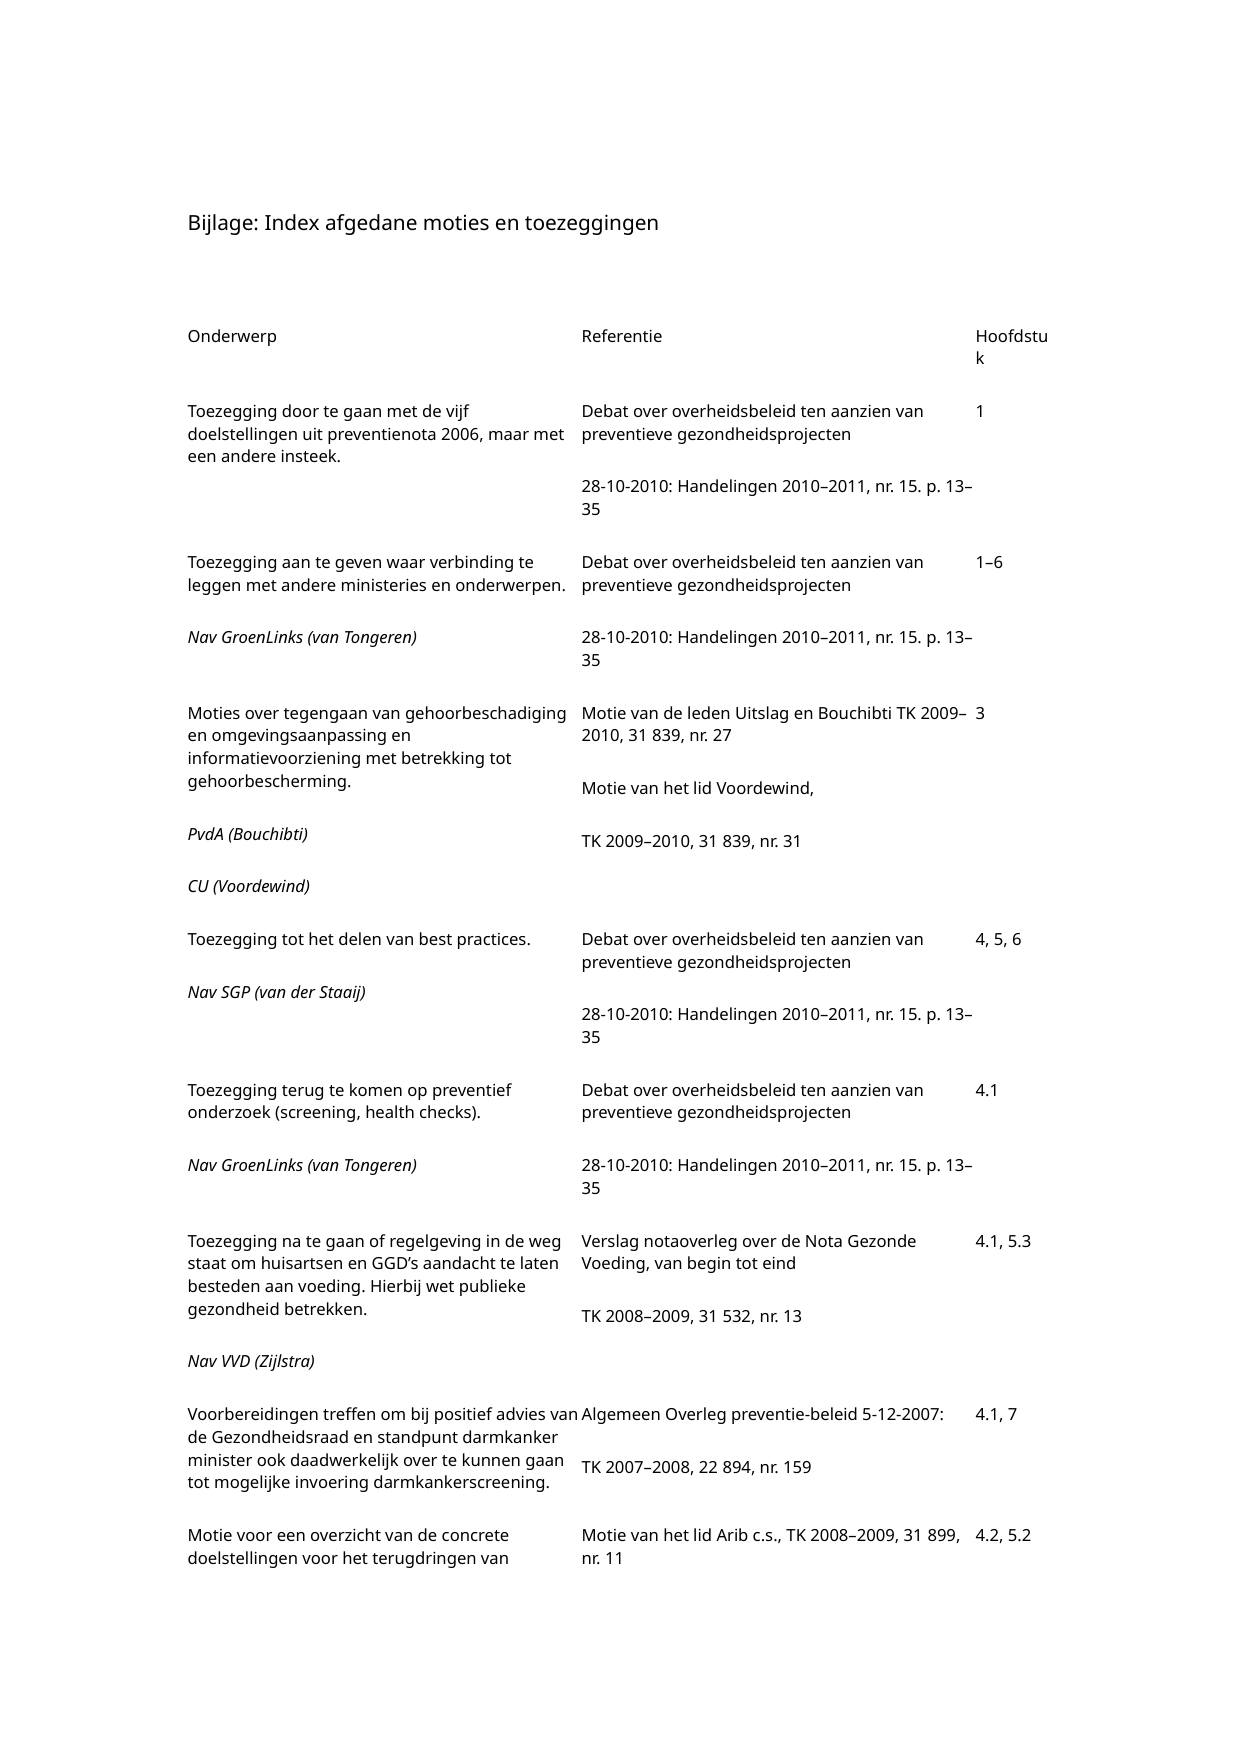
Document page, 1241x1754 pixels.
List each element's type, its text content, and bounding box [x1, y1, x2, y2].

subtitle Bijlage: Index afgedane moties en toezeggingen [187, 208, 1053, 236]
table_cell 4.1 [975, 1079, 1053, 1229]
table_cell Debat over overheidsbeleid ten aanzien van preventieve gezondheidsprojecten 28-10-2010: Handelingen 2010–2011, nr. 15. p. 13–35 [581, 928, 975, 1078]
table_cell 4, 5, 6 [975, 928, 1053, 1078]
table_cell Debat over overheidsbeleid ten aanzien van preventieve gezondheidsprojecten 28-10-2010: Handelingen 2010–2011, nr. 15. p. 13–35 [581, 400, 975, 551]
table_cell Motie van de leden Uitslag en Bouchibti TK 2009–2010, 31 839, nr. 27 Motie van het lid Voordewind, TK 2009–2010, 31 839, nr. 31 [581, 701, 975, 928]
table_cell 4.2, 5.2 [975, 1524, 1053, 1599]
table_cell Motie van het lid Arib c.s., TK 2008–2009, 31 899, nr. 11 [581, 1524, 975, 1599]
table_header Referentie [581, 324, 975, 400]
table_cell 1 [975, 400, 1053, 551]
table_cell Toezegging na te gaan of regelgeving in de weg staat om huisartsen en GGD’s aandacht te laten besteden aan voeding. Hierbij wet publieke gezondheid betrekken. Nav VVD (Zijlstra) [188, 1229, 581, 1403]
table_cell Toezegging terug te komen op preventief onderzoek (screening, health checks). Nav GroenLinks (van Tongeren) [188, 1079, 581, 1229]
table_cell Debat over overheidsbeleid ten aanzien van preventieve gezondheidsprojecten 28-10-2010: Handelingen 2010–2011, nr. 15. p. 13–35 [581, 1079, 975, 1229]
table_cell Voorbereidingen treffen om bij positief advies van de Gezondheidsraad en standpunt darmkanker minister ook daadwerkelijk over te kunnen gaan tot mogelijke invoering darmkankerscreening. [188, 1403, 581, 1524]
table_cell Toezegging door te gaan met de vijf doelstellingen uit preventienota 2006, maar met een andere insteek. [188, 400, 581, 551]
table_cell Moties over tegengaan van gehoorbeschadiging en omgevingsaanpassing en informatievoorziening met betrekking tot gehoorbescherming. PvdA (Bouchibti) CU (Voordewind) [188, 701, 581, 928]
table_header Hoofdstuk [975, 324, 1053, 400]
table_cell Toezegging tot het delen van best practices. Nav SGP (van der Staaij) [188, 928, 581, 1078]
table_cell 4.1, 5.3 [975, 1229, 1053, 1403]
table_cell Debat over overheidsbeleid ten aanzien van preventieve gezondheidsprojecten 28-10-2010: Handelingen 2010–2011, nr. 15. p. 13–35 [581, 551, 975, 701]
table_cell 3 [975, 701, 1053, 928]
table_cell Algemeen Overleg preventie-beleid 5-12-2007: TK 2007–2008, 22 894, nr. 159 [581, 1403, 975, 1524]
table_cell Toezegging aan te geven waar verbinding te leggen met andere ministeries en onderwerpen. Nav GroenLinks (van Tongeren) [188, 551, 581, 701]
table_cell Motie voor een overzicht van de concrete doelstellingen voor het terugdringen van [188, 1524, 581, 1599]
table_cell 4.1, 7 [975, 1403, 1053, 1524]
table_cell Verslag notaoverleg over de Nota Gezonde Voeding, van begin tot eind TK 2008–2009, 31 532, nr. 13 [581, 1229, 975, 1403]
table_header Onderwerp [188, 324, 581, 400]
table_cell 1–6 [975, 551, 1053, 701]
